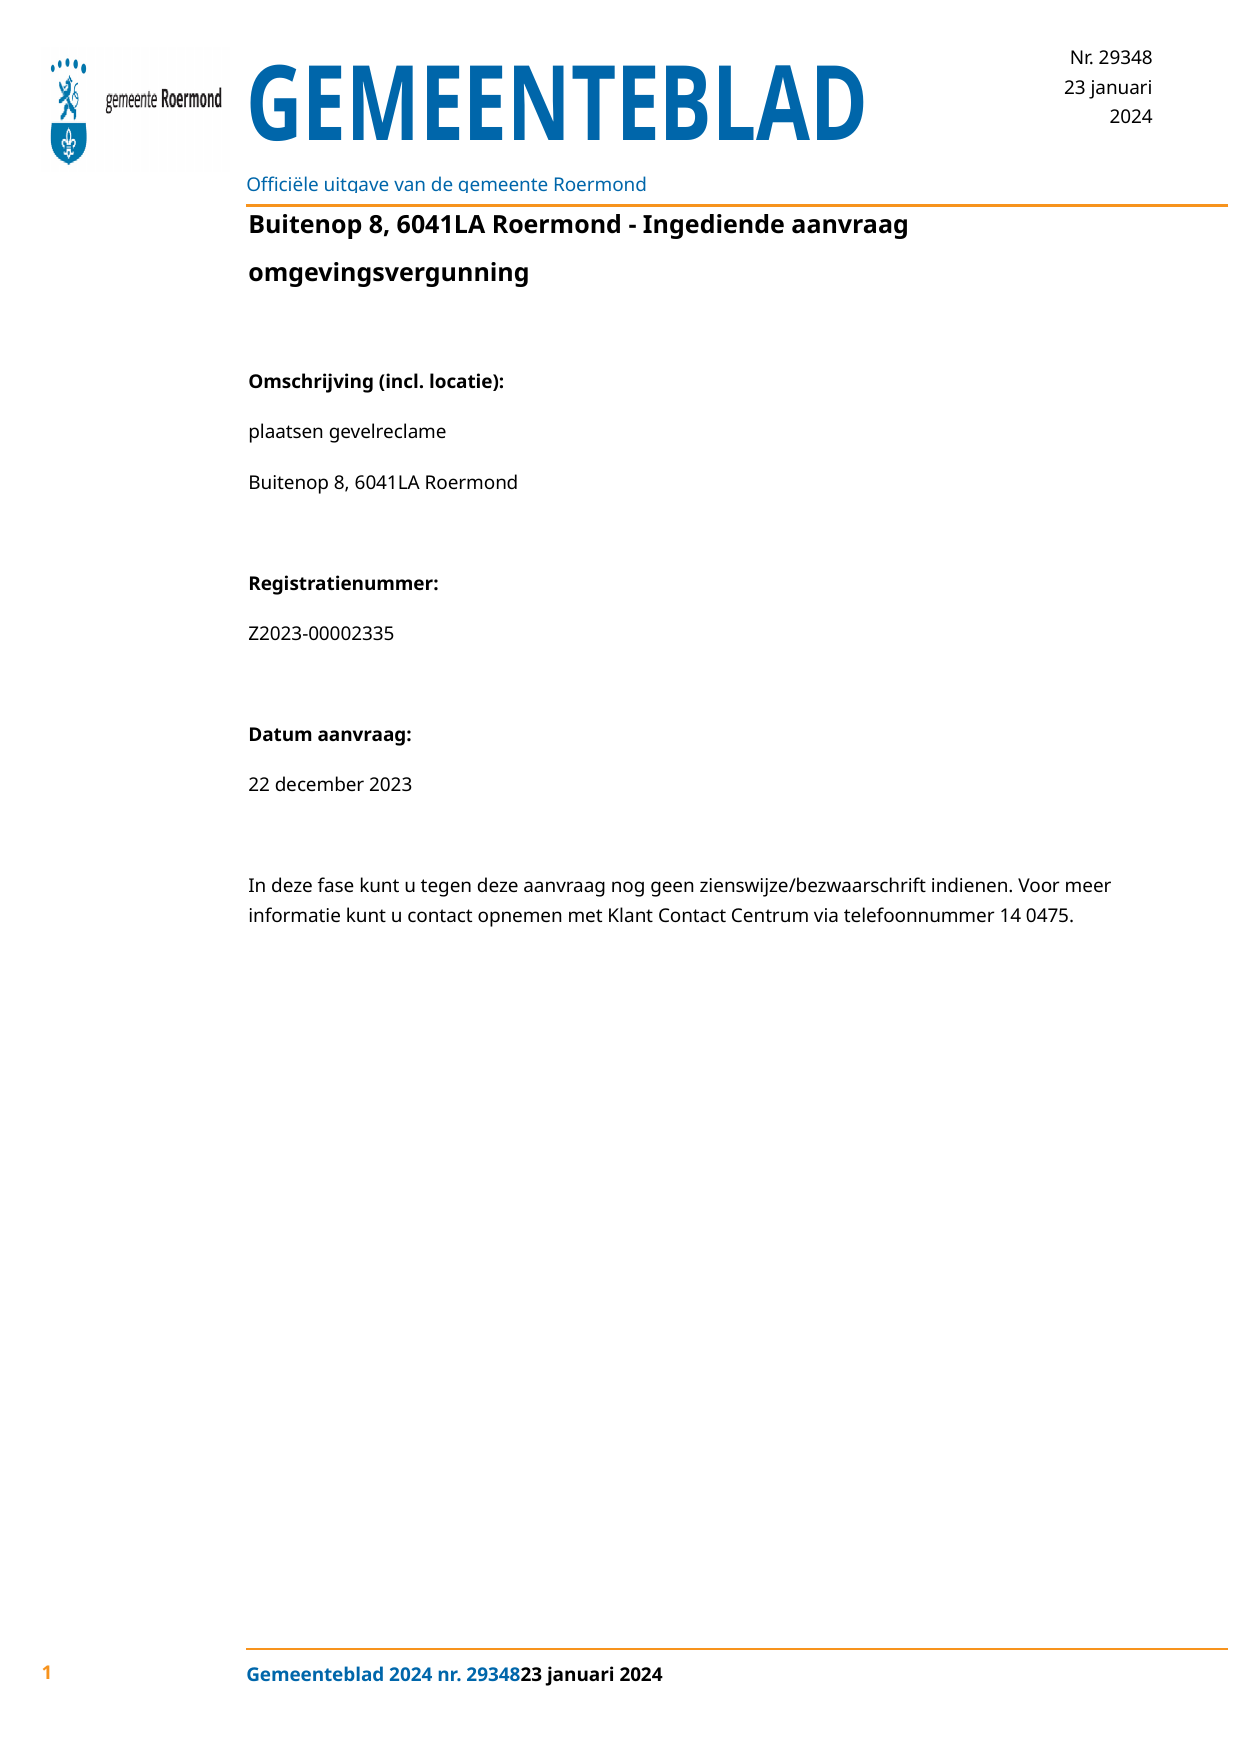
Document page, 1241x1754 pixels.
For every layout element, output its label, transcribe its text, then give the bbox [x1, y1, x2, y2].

text Z2023-00002335 [248, 620, 1152, 646]
text 22 december 2023 [248, 772, 1152, 797]
text In deze fase kunt u tegen deze aanvraag nog geen zienswijze/bezwaarschrift indienen. Voor meer informatie kunt u contact opnemen met Klant Contact Centrum via telefoonnummer 14 0475. [248, 872, 1152, 928]
text Omschrijving (incl. locatie): [248, 368, 1152, 394]
text plaatsen gevelreclame [248, 419, 1152, 444]
text Registratienummer: [248, 570, 1152, 596]
text Datum aanvraag: [248, 721, 1152, 747]
text Buitenop 8, 6041LA Roermond - Ingediende aanvraag omgevingsvergunning [248, 207, 1152, 288]
picture [41, 47, 231, 172]
text Buitenop 8, 6041LA Roermond [248, 469, 1152, 495]
